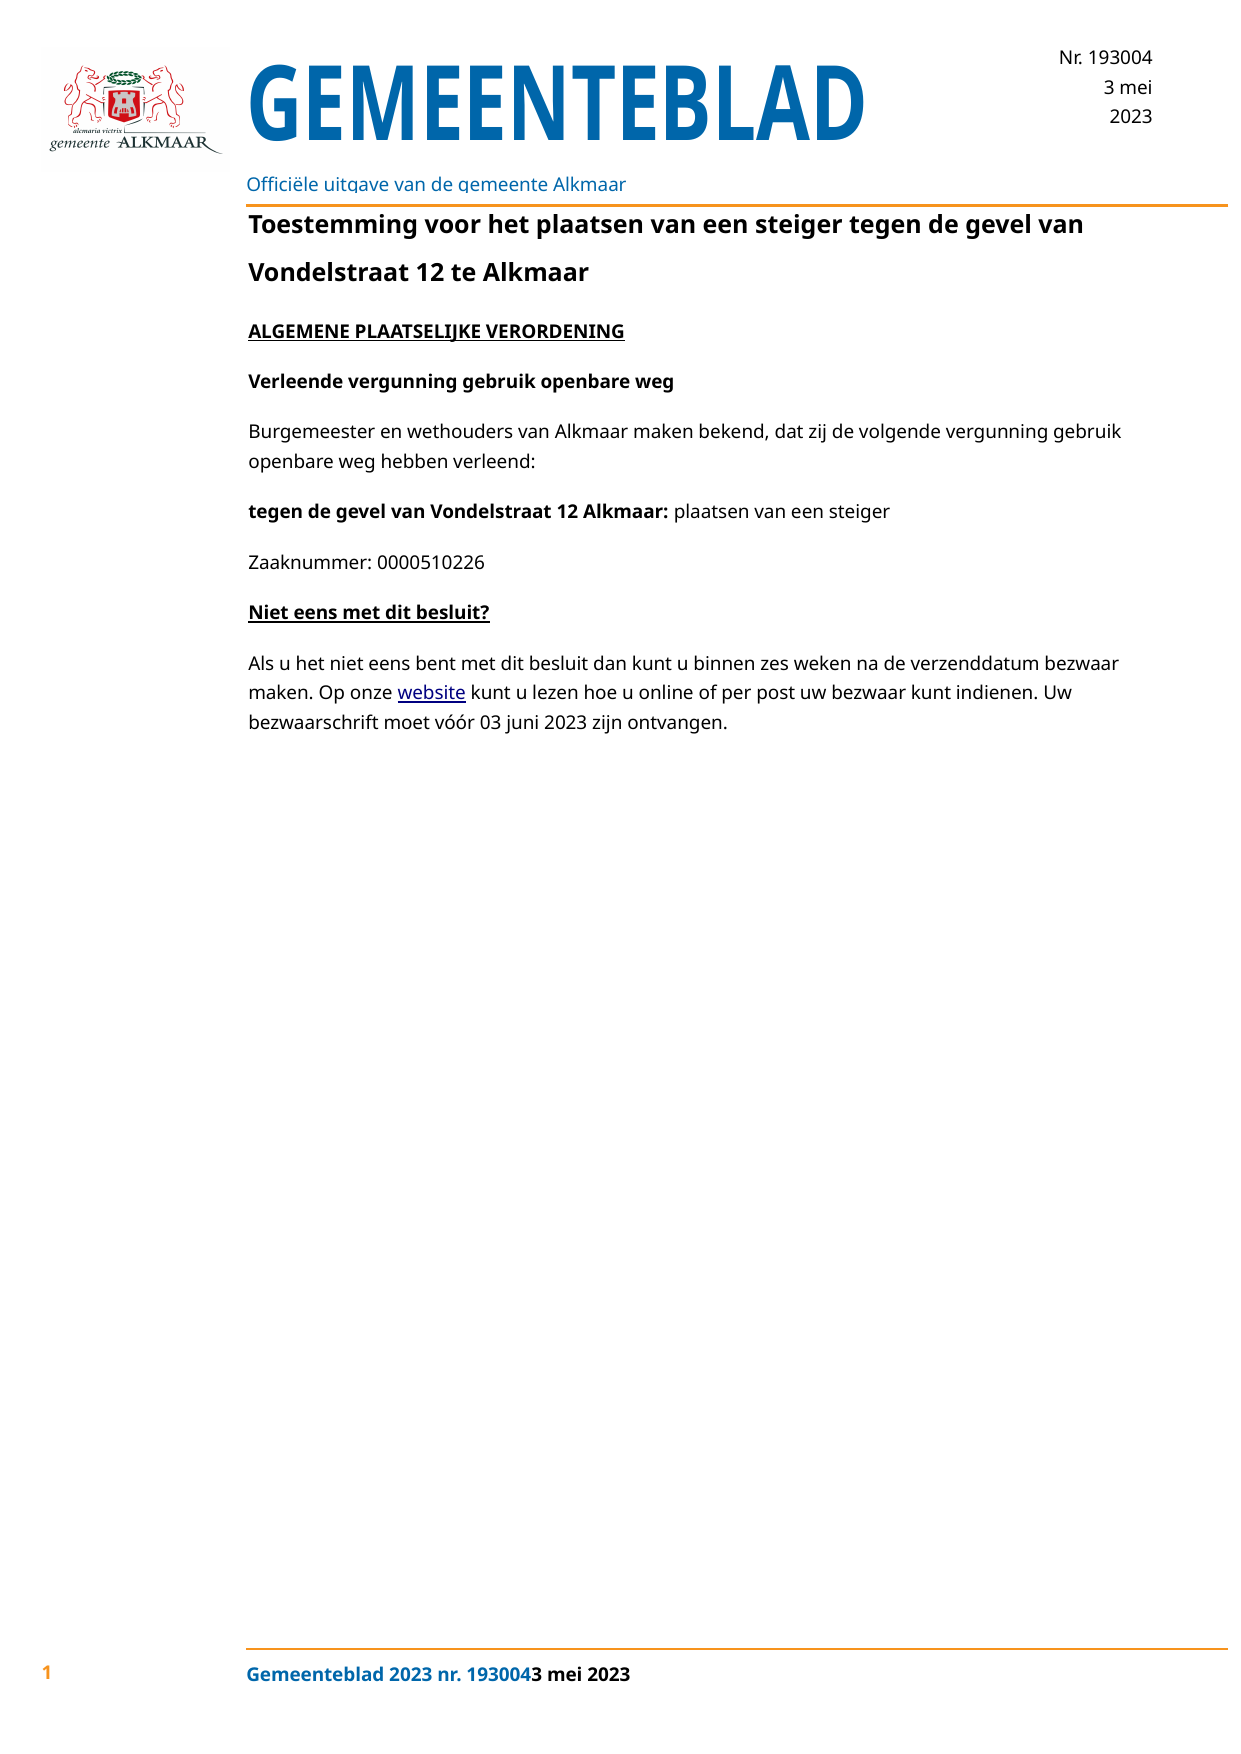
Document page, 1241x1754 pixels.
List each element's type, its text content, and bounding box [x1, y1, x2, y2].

text Verleende vergunning gebruik openbare weg [248, 368, 1152, 394]
text ALGEMENE PLAATSELIJKE VERORDENING [248, 318, 1152, 344]
text Toestemming voor het plaatsen van een steiger tegen de gevel van Vondelstraat 12 te Alkmaar [248, 207, 1152, 288]
text tegen de gevel van Vondelstraat 12 Alkmaar: plaatsen van een steiger [248, 499, 1152, 524]
text Niet eens met dit besluit? [248, 599, 1152, 625]
text Als u het niet eens bent met dit besluit dan kunt u binnen zes weken na de verzenddatum bezwaar maken. Op onze website kunt u lezen hoe u online of per post uw bezwaar kunt indienen. Uw bezwaarschrift moet vóór 03 juni 2023 zijn ontvangen. [248, 650, 1152, 735]
text Burgemeester en wethouders van Alkmaar maken bekend, dat zij de volgende vergunning gebruik openbare weg hebben verleend: [248, 419, 1152, 474]
picture [41, 47, 231, 172]
text Zaaknummer: 0000510226 [248, 549, 1152, 575]
